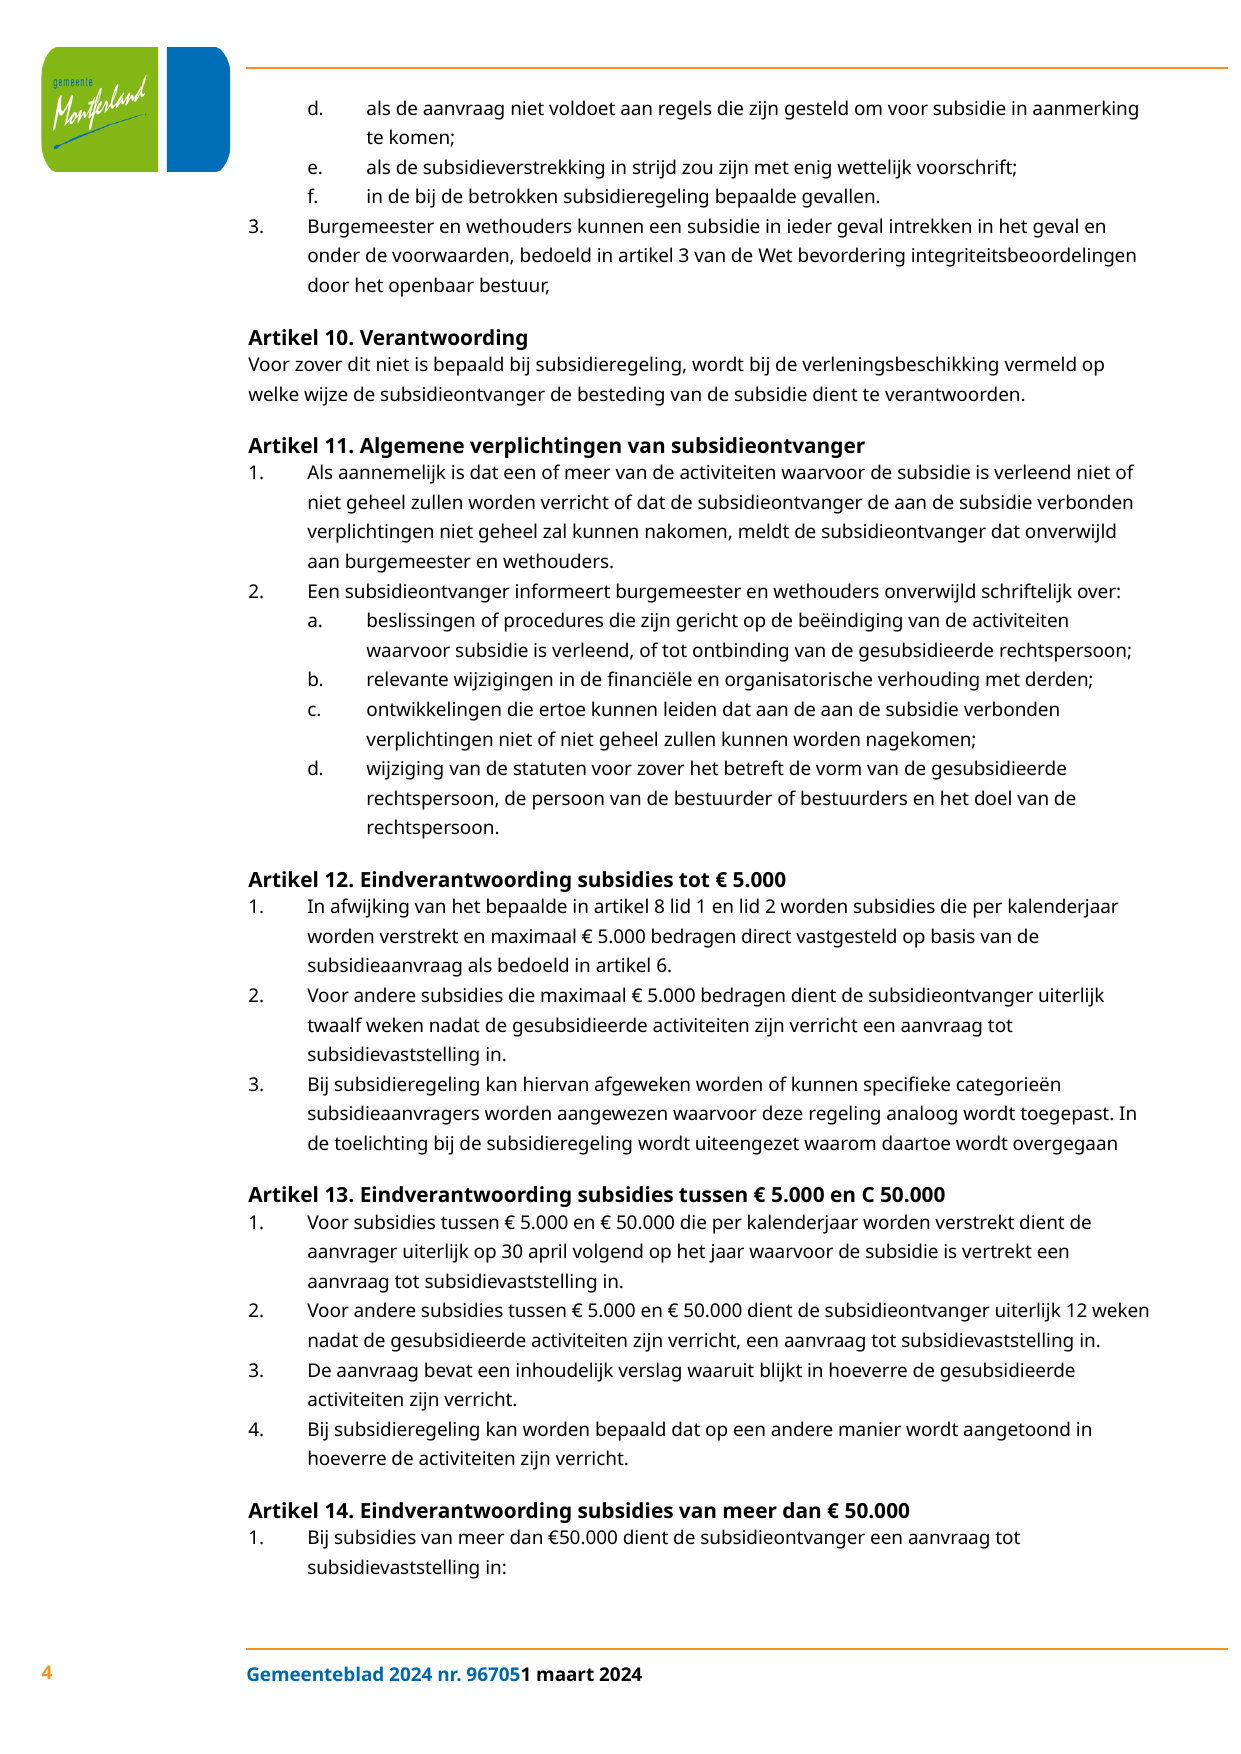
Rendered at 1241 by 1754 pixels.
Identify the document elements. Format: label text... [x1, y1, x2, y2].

text Artikel 12. Eindverantwoording subsidies tot € 5.000 [248, 865, 1152, 893]
list Een subsidieontvanger informeert burgemeester en wethouders onverwijld schriftelijk over: [248, 578, 1152, 604]
list Voor andere subsidies die maximaal € 5.000 bedragen dient de subsidieontvanger uiterlijk twaalf weken nadat de gesubsidieerde activiteiten zijn verricht een aanvraag tot subsidievaststelling in. [248, 982, 1152, 1067]
list Als aannemelijk is dat een of meer van de activiteiten waarvoor de subsidie is verleend niet of niet geheel zullen worden verricht of dat de subsidieontvanger de aan de subsidie verbonden verplichtingen niet geheel zal kunnen nakomen, meldt de subsidieontvanger dat onverwijld aan burgemeester en wethouders. [248, 459, 1152, 574]
list In afwijking van het bepaalde in artikel 8 lid 1 en lid 2 worden subsidies die per kalenderjaar worden verstrekt en maximaal € 5.000 bedragen direct vastgesteld op basis van de subsidieaanvraag als bedoeld in artikel 6. [248, 893, 1152, 978]
text Artikel 14. Eindverantwoording subsidies van meer dan € 50.000 [248, 1496, 1152, 1524]
list Bij subsidieregeling kan worden bepaald dat op een andere manier wordt aangetoond in hoeverre de activiteiten zijn verricht. [248, 1416, 1152, 1471]
list Voor andere subsidies tussen € 5.000 en € 50.000 dient de subsidieontvanger uiterlijk 12 weken nadat de gesubsidieerde activiteiten zijn verricht, een aanvraag tot subsidievaststelling in. [248, 1298, 1152, 1353]
text Artikel 11. Algemene verplichtingen van subsidieontvanger [248, 431, 1152, 459]
list De aanvraag bevat een inhoudelijk verslag waaruit blijkt in hoeverre de gesubsidieerde activiteiten zijn verricht. [248, 1357, 1152, 1412]
list Bij subsidies van meer dan €50.000 dient de subsidieontvanger een aanvraag tot subsidievaststelling in: [248, 1524, 1152, 1580]
list relevante wijzigingen in de financiële en organisatorische verhouding met derden; [307, 667, 1152, 692]
list ontwikkelingen die ertoe kunnen leiden dat aan de aan de subsidie verbonden verplichtingen niet of niet geheel zullen kunnen worden nagekomen; [307, 696, 1152, 752]
list in de bij de betrokken subsidieregeling bepaalde gevallen. [307, 183, 1152, 209]
list Burgemeester en wethouders kunnen een subsidie in ieder geval intrekken in het geval en onder de voorwaarden, bedoeld in artikel 3 van de Wet bevordering integriteitsbeoordelingen door het openbaar bestuur, [248, 213, 1152, 298]
list Voor subsidies tussen € 5.000 en € 50.000 die per kalenderjaar worden verstrekt dient de aanvrager uiterlijk op 30 april volgend op het jaar waarvoor de subsidie is vertrekt een aanvraag tot subsidievaststelling in. [248, 1209, 1152, 1294]
text Voor zover dit niet is bepaald bij subsidieregeling, wordt bij de verleningsbeschikking vermeld op welke wijze de subsidieontvanger de besteding van de subsidie dient te verantwoorden. [248, 351, 1152, 406]
text Artikel 10. Verantwoording [248, 323, 1152, 351]
picture [41, 47, 231, 172]
list wijziging van de statuten voor zover het betreft de vorm van de gesubsidieerde rechtspersoon, de persoon van de bestuurder of bestuurders en het doel van de rechtspersoon. [307, 755, 1152, 840]
list als de subsidieverstrekking in strijd zou zijn met enig wettelijk voorschrift; [307, 154, 1152, 180]
text Artikel 13. Eindverantwoording subsidies tussen € 5.000 en C 50.000 [248, 1181, 1152, 1209]
list Bij subsidieregeling kan hiervan afgeweken worden of kunnen specifieke categorieën subsidieaanvragers worden aangewezen waarvoor deze regeling analoog wordt toegepast. In de toelichting bij de subsidieregeling wordt uiteengezet waarom daartoe wordt overgegaan [248, 1071, 1152, 1156]
list beslissingen of procedures die zijn gericht op de beëindiging van de activiteiten waarvoor subsidie is verleend, of tot ontbinding van de gesubsidieerde rechtspersoon; [307, 607, 1152, 663]
list als de aanvraag niet voldoet aan regels die zijn gesteld om voor subsidie in aanmerking te komen; [307, 95, 1152, 150]
